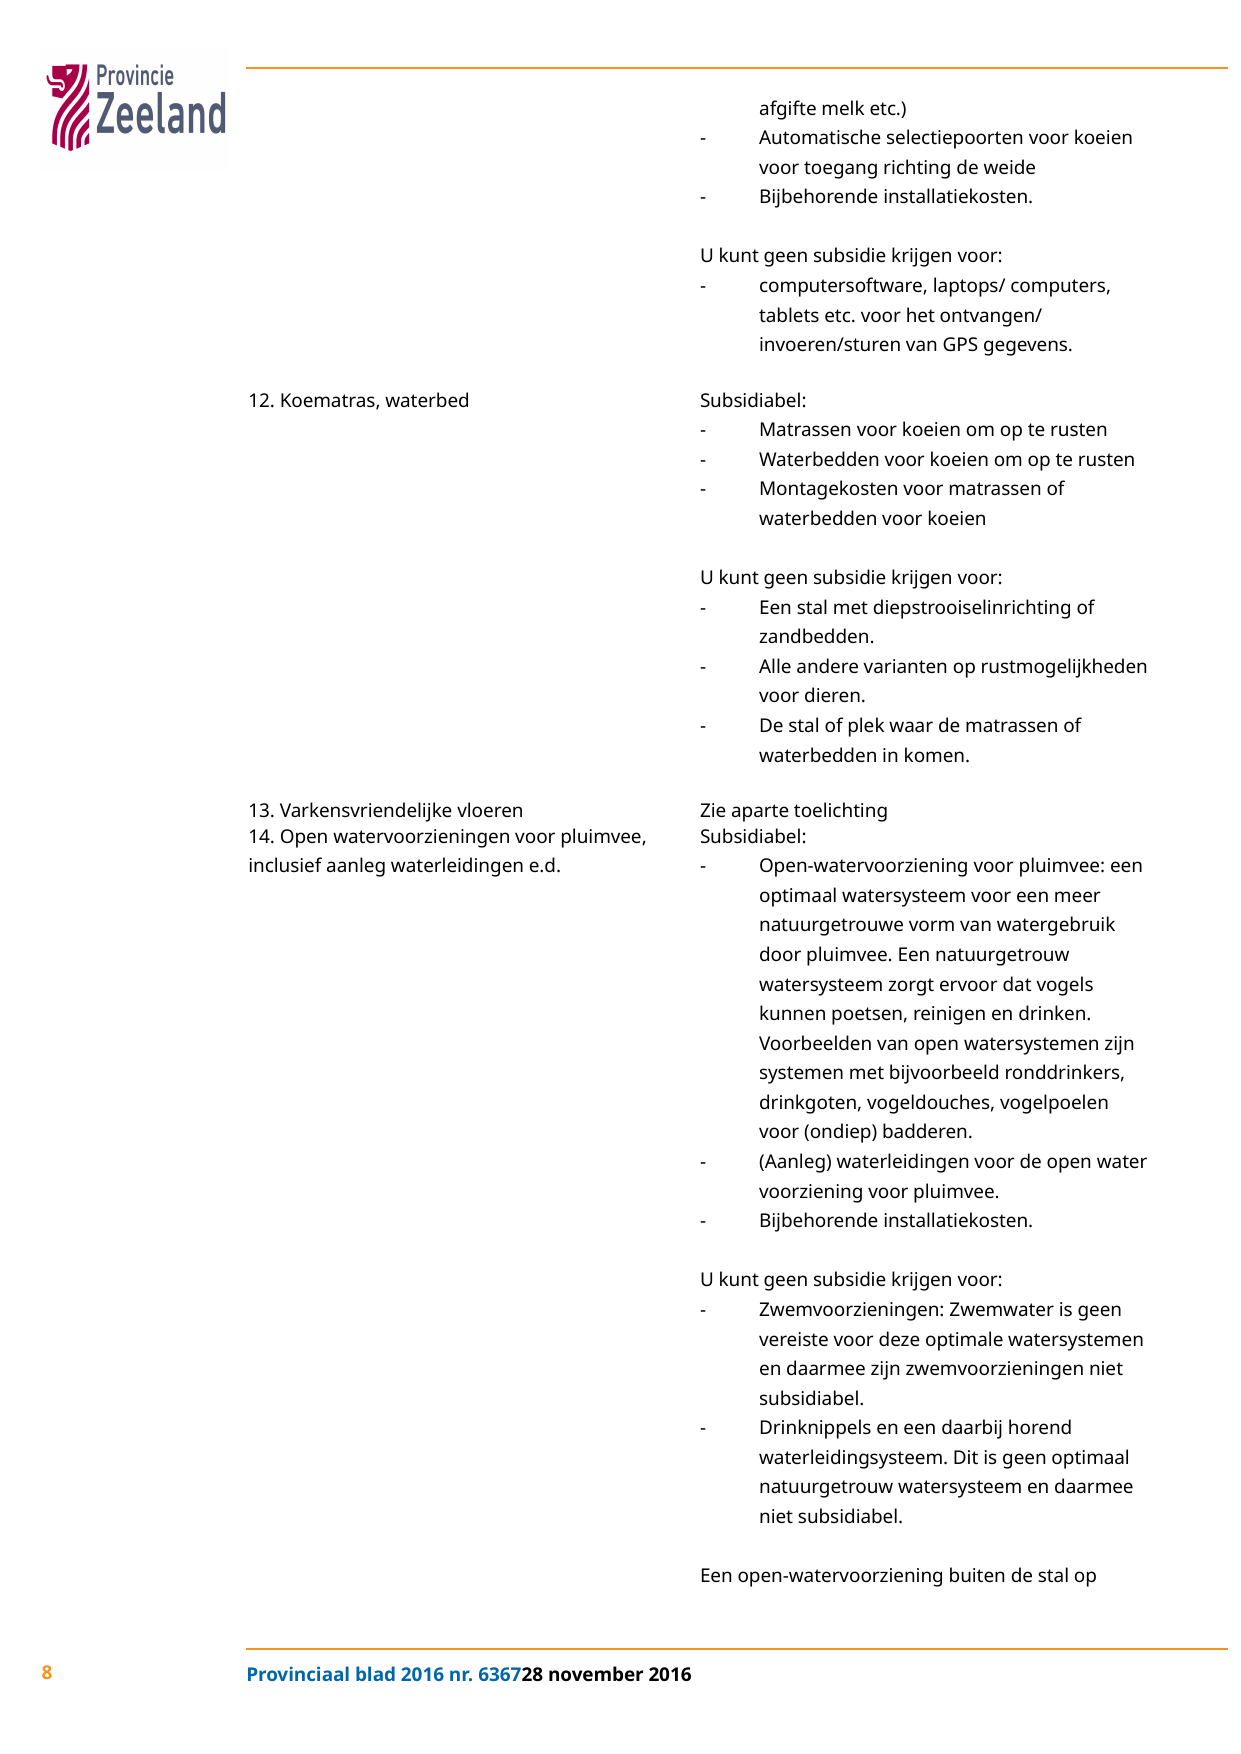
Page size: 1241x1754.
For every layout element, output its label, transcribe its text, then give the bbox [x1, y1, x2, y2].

table_cell afgifte melk etc.) Automatische selectiepoorten voor koeien voor toegang richting de weide Bijbehorende installatiekosten. U kunt geen subsidie krijgen voor: computersoftware, laptops/ computers, tablets etc. voor het ontvangen/ invoeren/sturen van GPS gegevens. [700, 95, 1152, 387]
table_cell Subsidiabel: Open-watervoorziening voor pluimvee: een optimaal watersysteem voor een meer natuurgetrouwe vorm van watergebruik door pluimvee. Een natuurgetrouw watersysteem zorgt ervoor dat vogels kunnen poetsen, reinigen en drinken. Voorbeelden van open watersystemen zijn systemen met bijvoorbeeld ronddrinkers, drinkgoten, vogeldouches, vogelpoelen voor (ondiep) badderen. (Aanleg) waterleidingen voor de open water voorziening voor pluimvee. Bijbehorende installatiekosten. U kunt geen subsidie krijgen voor: Zwemvoorzieningen: Zwemwater is geen vereiste voor deze optimale watersystemen en daarmee zijn zwemvoorzieningen niet subsidiabel. Drinknippels en een daarbij horend waterleidingsysteem. Dit is geen optimaal natuurgetrouw watersysteem en daarmee niet subsidiabel. Een open-watervoorziening buiten de stal op [700, 823, 1152, 1588]
table_cell 13. Varkensvriendelijke vloeren [248, 797, 700, 823]
picture [41, 47, 231, 172]
table_cell Zie aparte toelichting [700, 797, 1152, 823]
table_cell Subsidiabel: Matrassen voor koeien om op te rusten Waterbedden voor koeien om op te rusten Montagekosten voor matrassen of waterbedden voor koeien U kunt geen subsidie krijgen voor: Een stal met diepstrooiselinrichting of zandbedden. Alle andere varianten op rustmogelijkheden voor dieren. De stal of plek waar de matrassen of waterbedden in komen. [700, 387, 1152, 797]
table_cell 14. Open watervoorzieningen voor pluimvee, inclusief aanleg waterleidingen e.d. [248, 823, 700, 1588]
table_cell [248, 95, 700, 387]
table_cell 12. Koematras, waterbed [248, 387, 700, 797]
